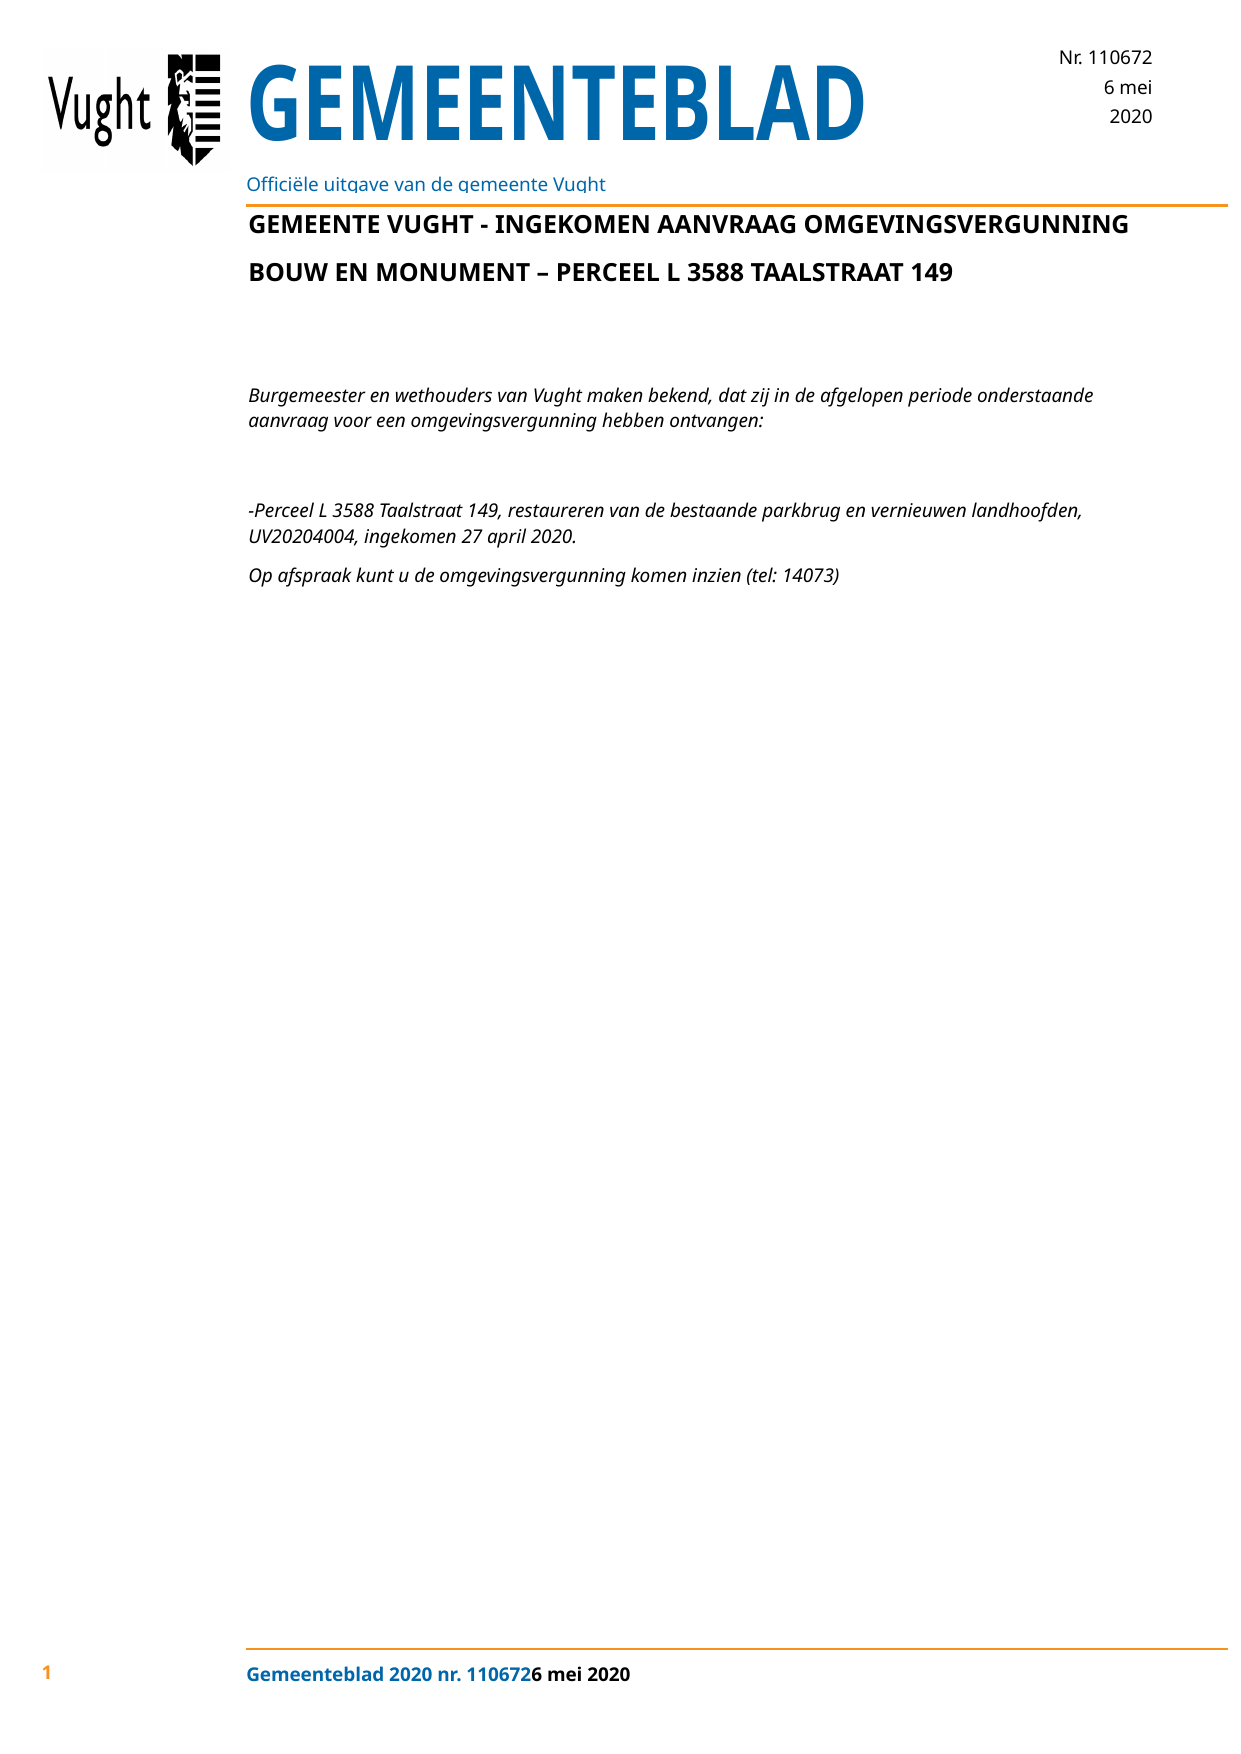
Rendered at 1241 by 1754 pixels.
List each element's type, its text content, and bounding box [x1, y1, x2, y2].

text GEMEENTE VUGHT - INGEKOMEN AANVRAAG OMGEVINGSVERGUNNING BOUW EN MONUMENT – PERCEEL L 3588 TAALSTRAAT 149 [248, 207, 1152, 288]
text Burgemeester en wethouders van Vught maken bekend, dat zij in de afgelopen periode onderstaande aanvraag voor een omgevingsvergunning hebben ontvangen: [248, 382, 1152, 433]
text -Perceel L 3588 Taalstraat 149, restaureren van de bestaande parkbrug en vernieuwen landhoofden, UV20204004, ingekomen 27 april 2020. [248, 497, 1152, 549]
picture [41, 47, 231, 172]
text Op afspraak kunt u de omgevingsvergunning komen inzien (tel: 14073) [248, 562, 1152, 588]
